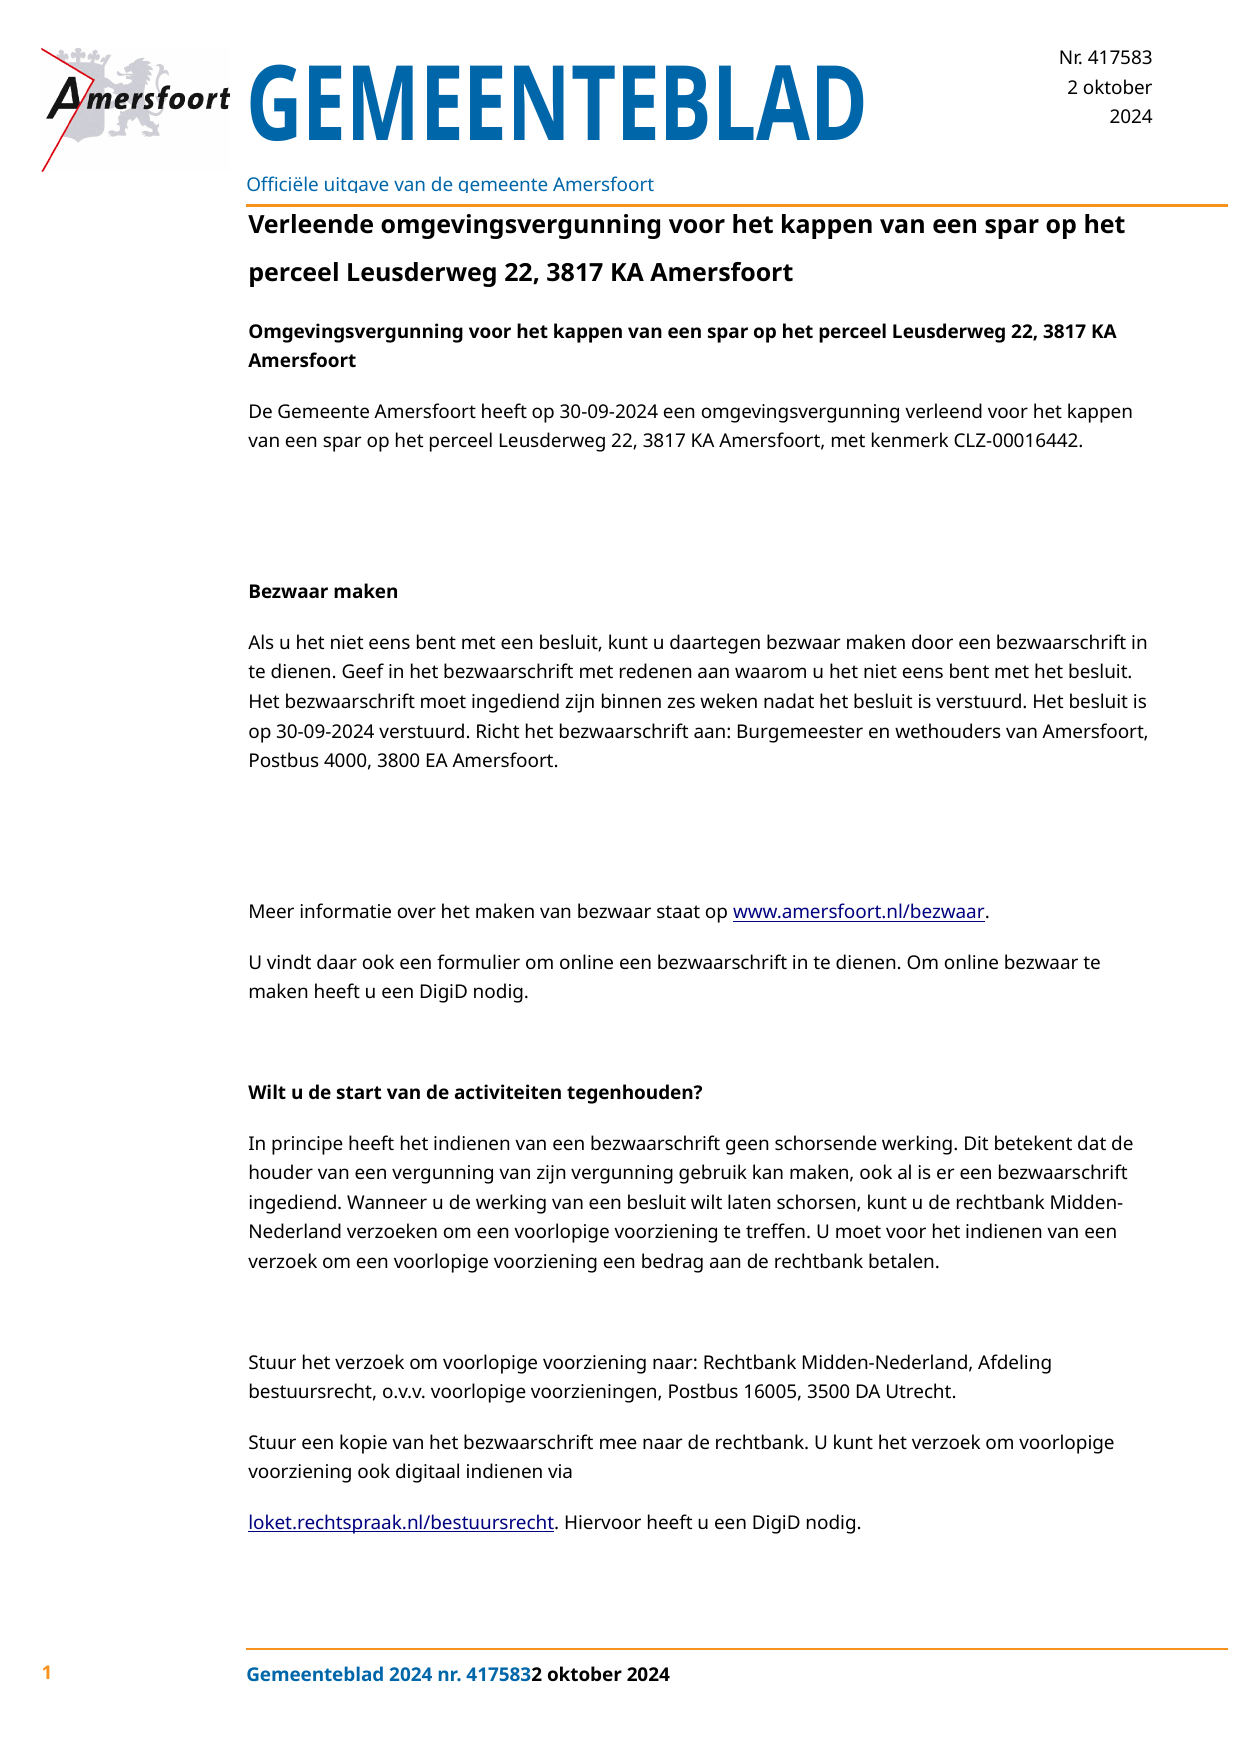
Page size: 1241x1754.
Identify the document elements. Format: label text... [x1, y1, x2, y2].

text De Gemeente Amersfoort heeft op 30-09-2024 een omgevingsvergunning verleend voor het kappen van een spar op het perceel Leusderweg 22, 3817 KA Amersfoort, met kenmerk CLZ-00016442. [248, 398, 1152, 453]
text U vindt daar ook een formulier om online een bezwaarschrift in te dienen. Om online bezwaar te maken heeft u een DigiD nodig. [248, 949, 1152, 1004]
text Bezwaar maken [248, 579, 1152, 604]
text Meer informatie over het maken van bezwaar staat op www.amersfoort.nl/bezwaar. [248, 899, 1152, 924]
text Wilt u de start van de activiteiten tegenhouden? [248, 1079, 1152, 1105]
text Stuur het verzoek om voorlopige voorziening naar: Rechtbank Midden-Nederland, Afdeling bestuursrecht, o.v.v. voorlopige voorzieningen, Postbus 16005, 3500 DA Utrecht. [248, 1349, 1152, 1404]
text Als u het niet eens bent met een besluit, kunt u daartegen bezwaar maken door een bezwaarschrift in te dienen. Geef in het bezwaarschrift met redenen aan waarom u het niet eens bent met het besluit. Het bezwaarschrift moet ingediend zijn binnen zes weken nadat het besluit is verstuurd. Het besluit is op 30-09-2024 verstuurd. Richt het bezwaarschrift aan: Burgemeester en wethouders van Amersfoort, Postbus 4000, 3800 EA Amersfoort. [248, 629, 1152, 773]
text In principe heeft het indienen van een bezwaarschrift geen schorsende werking. Dit betekent dat de houder van een vergunning van zijn vergunning gebruik kan maken, ook al is er een bezwaarschrift ingediend. Wanneer u de werking van een besluit wilt laten schorsen, kunt u de rechtbank Midden-Nederland verzoeken om een voorlopige voorziening te treffen. U moet voor het indienen van een verzoek om een voorlopige voorziening een bedrag aan de rechtbank betalen. [248, 1130, 1152, 1274]
text Verleende omgevingsvergunning voor het kappen van een spar op het perceel Leusderweg 22, 3817 KA Amersfoort [248, 207, 1152, 288]
picture [41, 47, 231, 172]
text loket.rechtspraak.nl/bestuursrecht. Hiervoor heeft u een DigiD nodig. [248, 1509, 1152, 1535]
text Stuur een kopie van het bezwaarschrift mee naar de rechtbank. U kunt het verzoek om voorlopige voorziening ook digitaal indienen via [248, 1429, 1152, 1484]
text Omgevingsvergunning voor het kappen van een spar op het perceel Leusderweg 22, 3817 KA Amersfoort [248, 318, 1152, 373]
